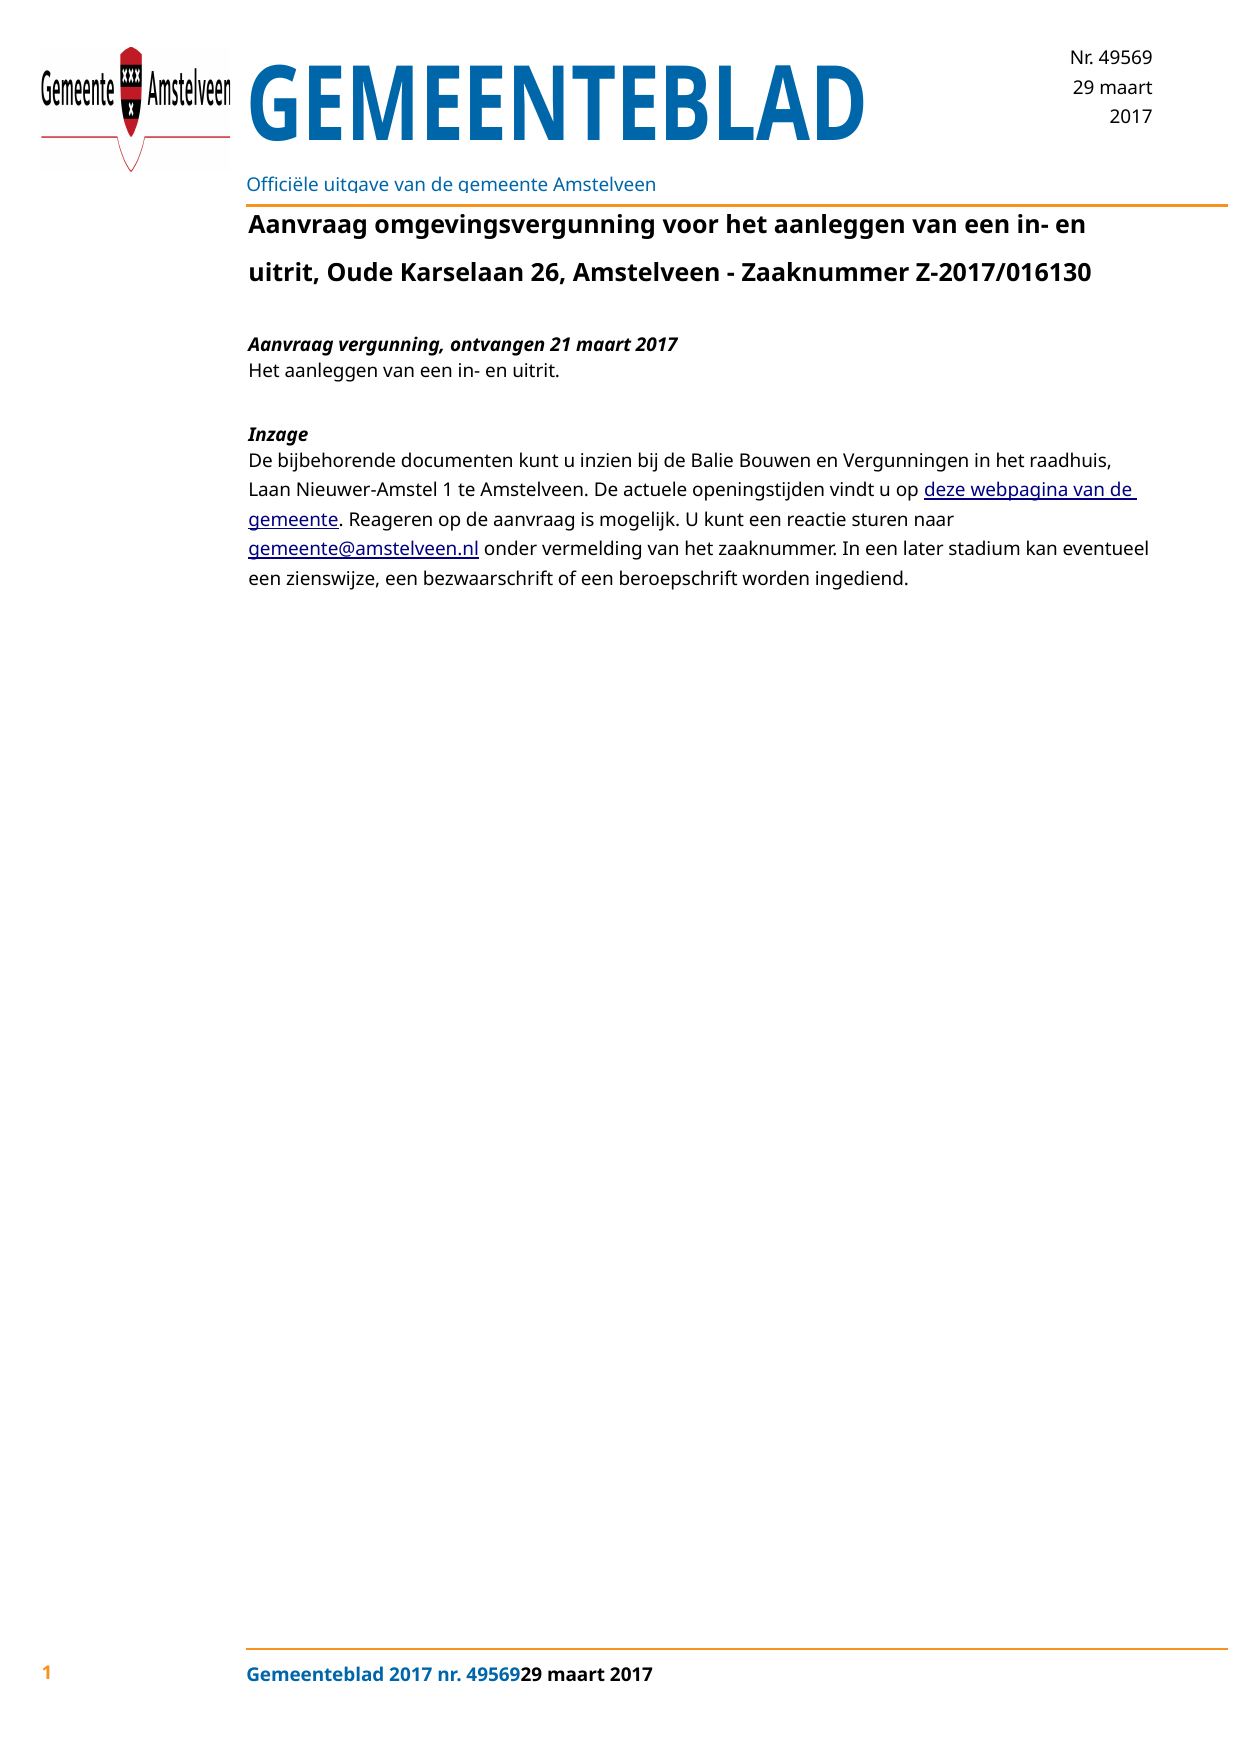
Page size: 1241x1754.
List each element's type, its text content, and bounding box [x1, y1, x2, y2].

text Aanvraag omgevingsvergunning voor het aanleggen van een in- en uitrit, Oude Karselaan 26, Amstelveen - Zaaknummer Z-2017/016130 [248, 207, 1152, 288]
text Het aanleggen van een in- en uitrit. [248, 357, 1152, 383]
text Inzage [248, 421, 1152, 447]
text De bijbehorende documenten kunt u inzien bij de Balie Bouwen en Vergunningen in het raadhuis, Laan Nieuwer-Amstel 1 te Amstelveen. De actuele openingstijden vindt u op deze webpagina van de gemeente. Reageren op de aanvraag is mogelijk. U kunt een reactie sturen naar gemeente@amstelveen.nl onder vermelding van het zaaknummer. In een later stadium kan eventueel een zienswijze, een bezwaarschrift of een beroepschrift worden ingediend. [248, 447, 1152, 591]
picture [41, 47, 231, 172]
text Aanvraag vergunning, ontvangen 21 maart 2017 [248, 331, 1152, 357]
